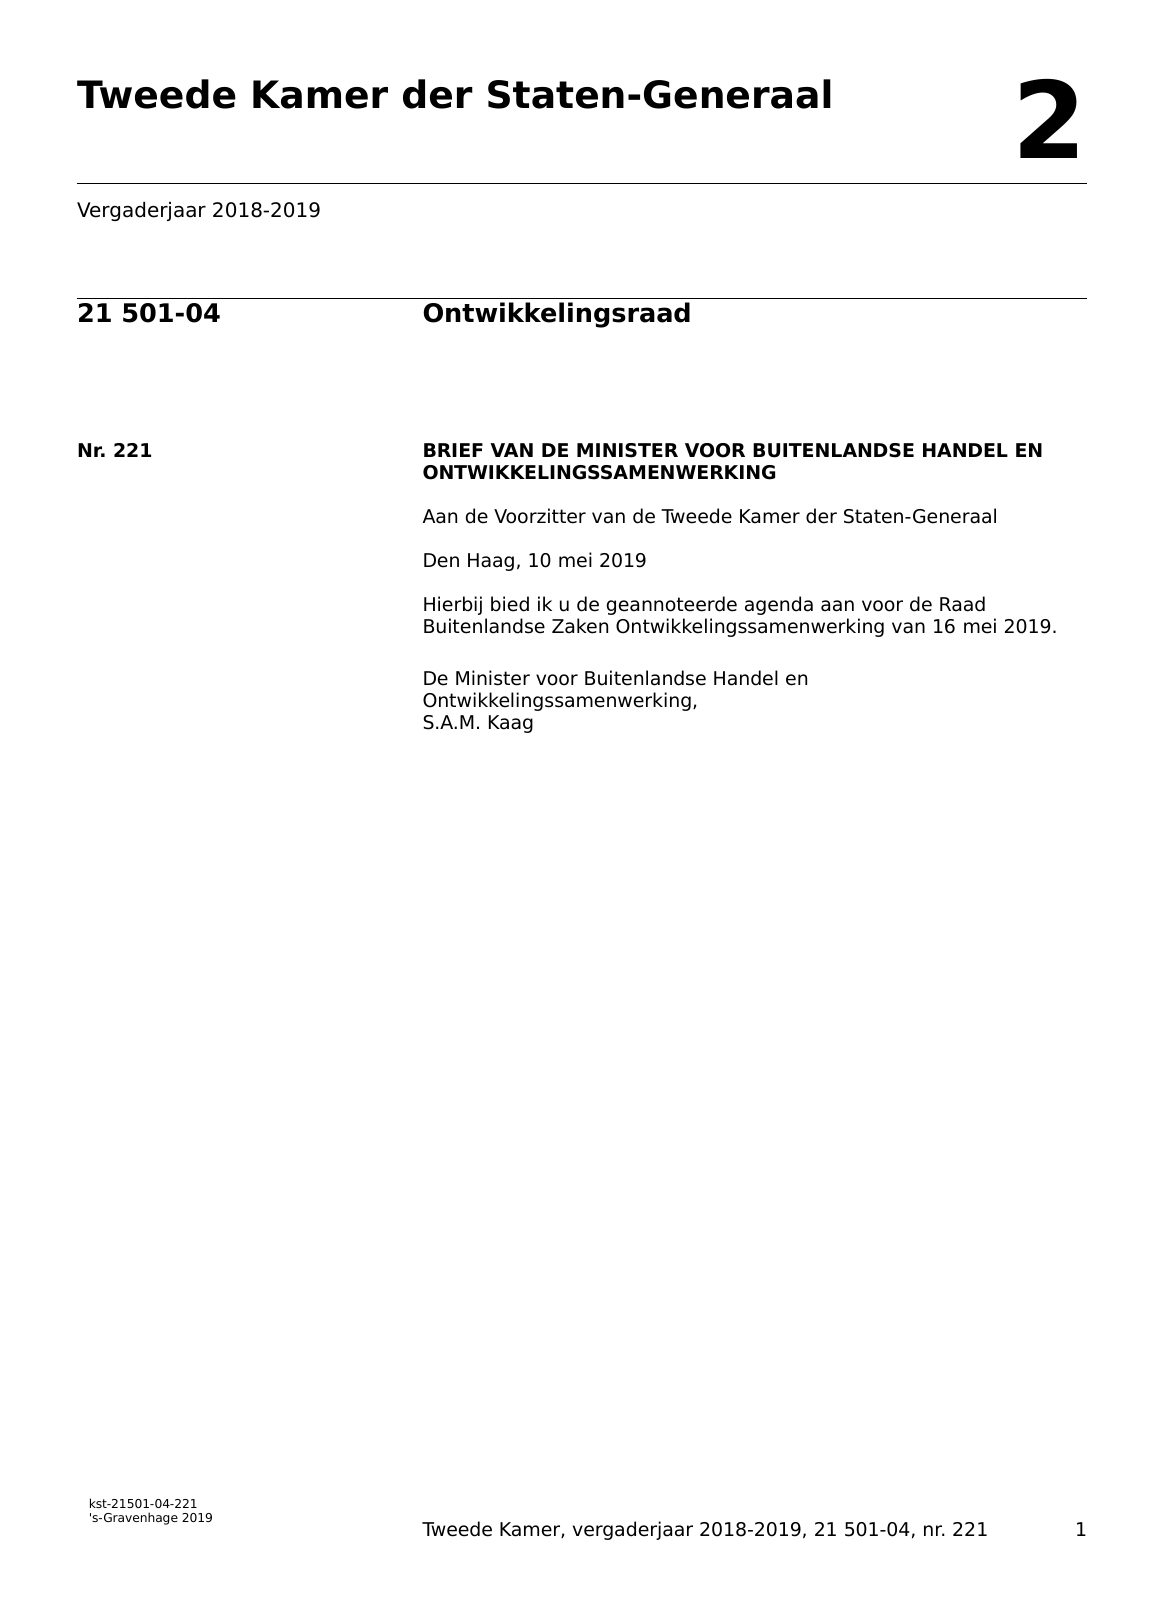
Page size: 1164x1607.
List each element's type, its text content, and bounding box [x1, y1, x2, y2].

table_cell Vergaderjaar 2018-2019 [77, 184, 1087, 298]
text De Minister voor Buitenlandse Handel en Ontwikkelingssamenwerking, S.A.M. Kaag [422, 668, 1087, 734]
text kst-21501-04-221 [88, 1497, 323, 1511]
text 's-Gravenhage 2019 [88, 1511, 323, 1525]
text Hierbij bied ik u de geannoteerde agenda aan voor de Raad Buitenlandse Zaken Ontwikkelingssamenwerking van 16 mei 2019. [422, 594, 1087, 638]
text Aan de Voorzitter van de Tweede Kamer der Staten-Generaal [422, 506, 1087, 528]
subtitle 21 501-04 Ontwikkelingsraad [77, 299, 1087, 329]
table_header 2 [886, 59, 1087, 183]
table_header Tweede Kamer der Staten-Generaal [77, 59, 886, 183]
text Den Haag, 10 mei 2019 [422, 550, 1087, 572]
subtitle Nr. 221 BRIEF VAN DE MINISTER VOOR BUITENLANDSE HANDEL EN ONTWIKKELINGSSAMENWERKING [77, 440, 1087, 484]
